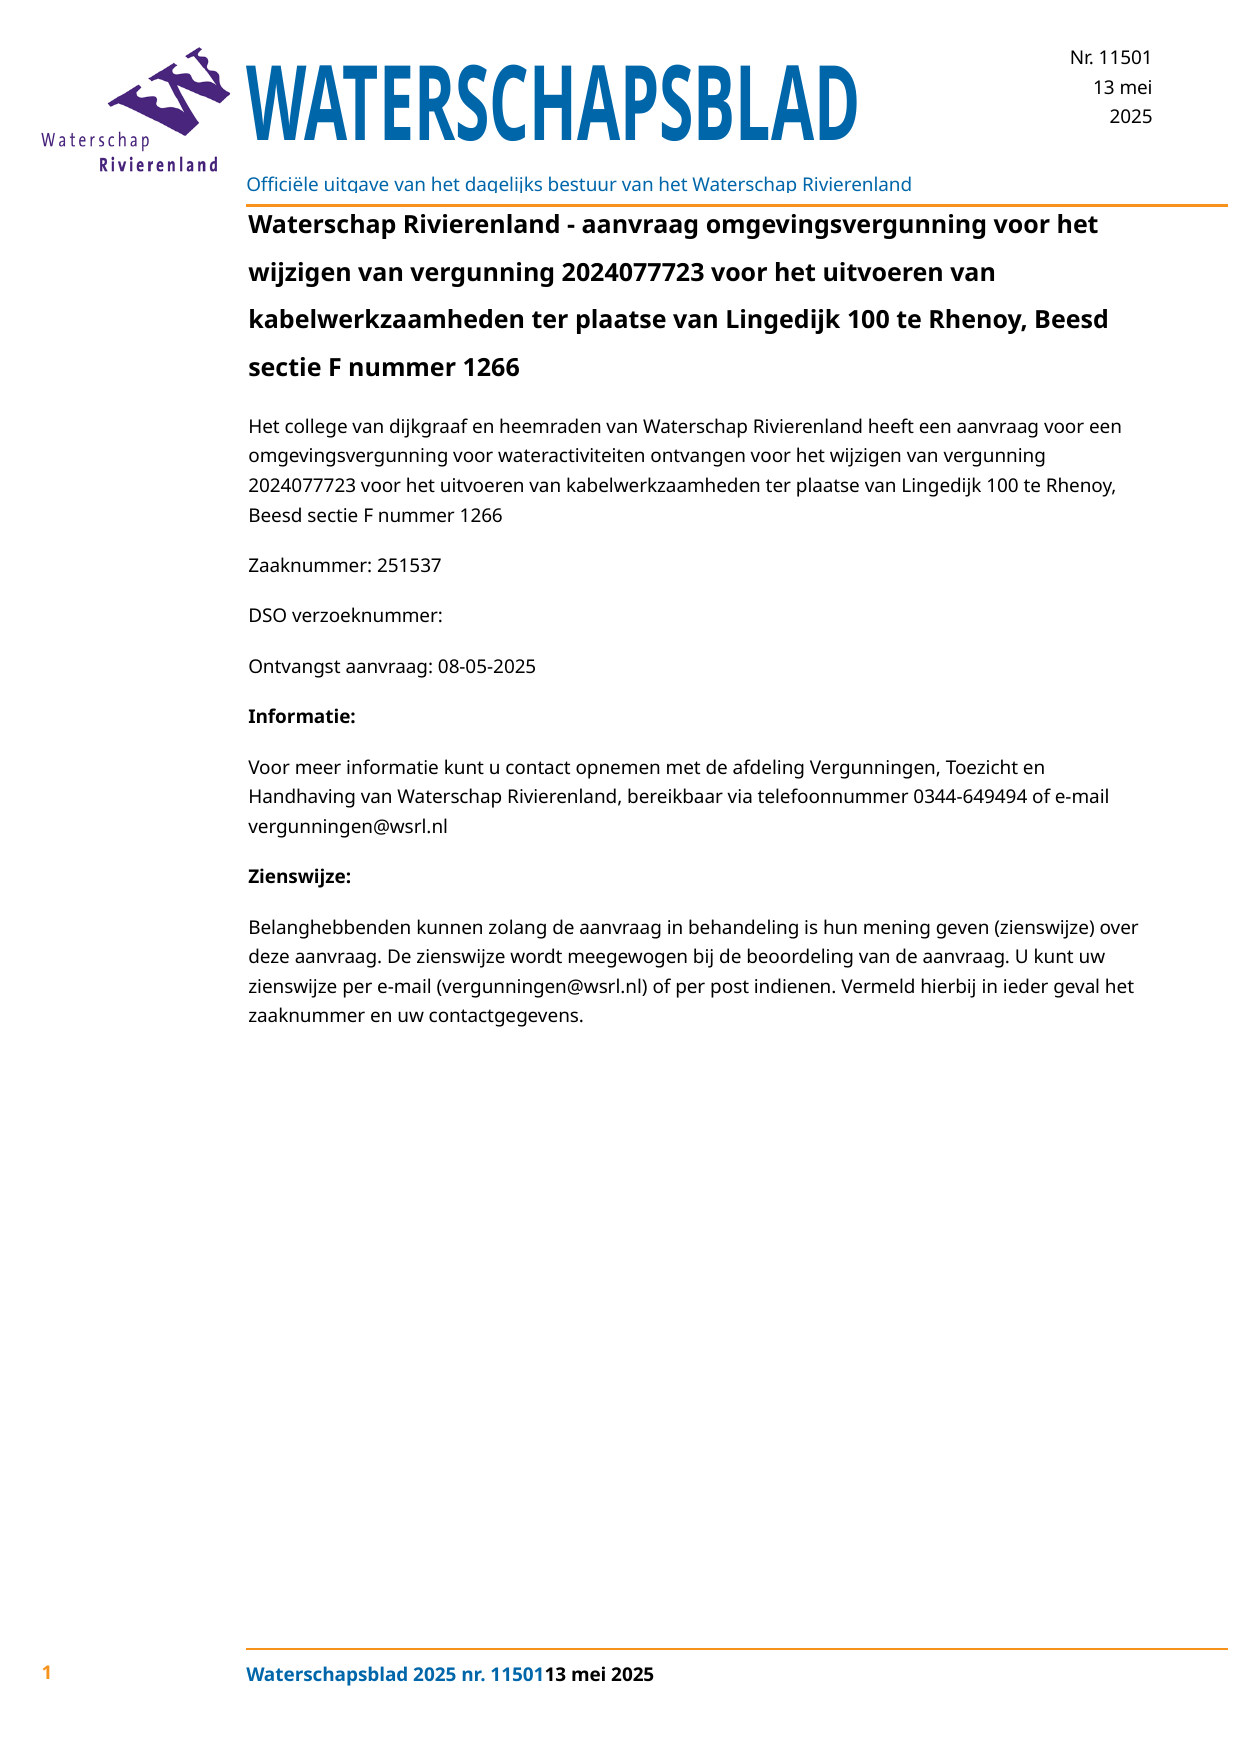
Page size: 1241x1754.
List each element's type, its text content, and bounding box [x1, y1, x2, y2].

text Zienswijze: [248, 863, 1152, 889]
text Ontvangst aanvraag: 08-05-2025 [248, 653, 1152, 679]
picture [41, 47, 231, 172]
text DSO verzoeknummer: [248, 603, 1152, 628]
text Zaaknummer: 251537 [248, 552, 1152, 578]
text Waterschap Rivierenland - aanvraag omgevingsvergunning voor het wijzigen van vergunning 2024077723 voor het uitvoeren van kabelwerkzaamheden ter plaatse van Lingedijk 100 te Rhenoy, Beesd sectie F nummer 1266 [248, 207, 1152, 384]
text Informatie: [248, 703, 1152, 729]
text Voor meer informatie kunt u contact opnemen met de afdeling Vergunningen, Toezicht en Handhaving van Waterschap Rivierenland, bereikbaar via telefoonnummer 0344-649494 of e-mail vergunningen@wsrl.nl [248, 754, 1152, 839]
text Het college van dijkgraaf en heemraden van Waterschap Rivierenland heeft een aanvraag voor een omgevingsvergunning voor wateractiviteiten ontvangen voor het wijzigen van vergunning 2024077723 voor het uitvoeren van kabelwerkzaamheden ter plaatse van Lingedijk 100 te Rhenoy, Beesd sectie F nummer 1266 [248, 413, 1152, 528]
text Belanghebbenden kunnen zolang de aanvraag in behandeling is hun mening geven (zienswijze) over deze aanvraag. De zienswijze wordt meegewogen bij de beoordeling van de aanvraag. U kunt uw zienswijze per e-mail (vergunningen@wsrl.nl) of per post indienen. Vermeld hierbij in ieder geval het zaaknummer en uw contactgegevens. [248, 914, 1152, 1028]
